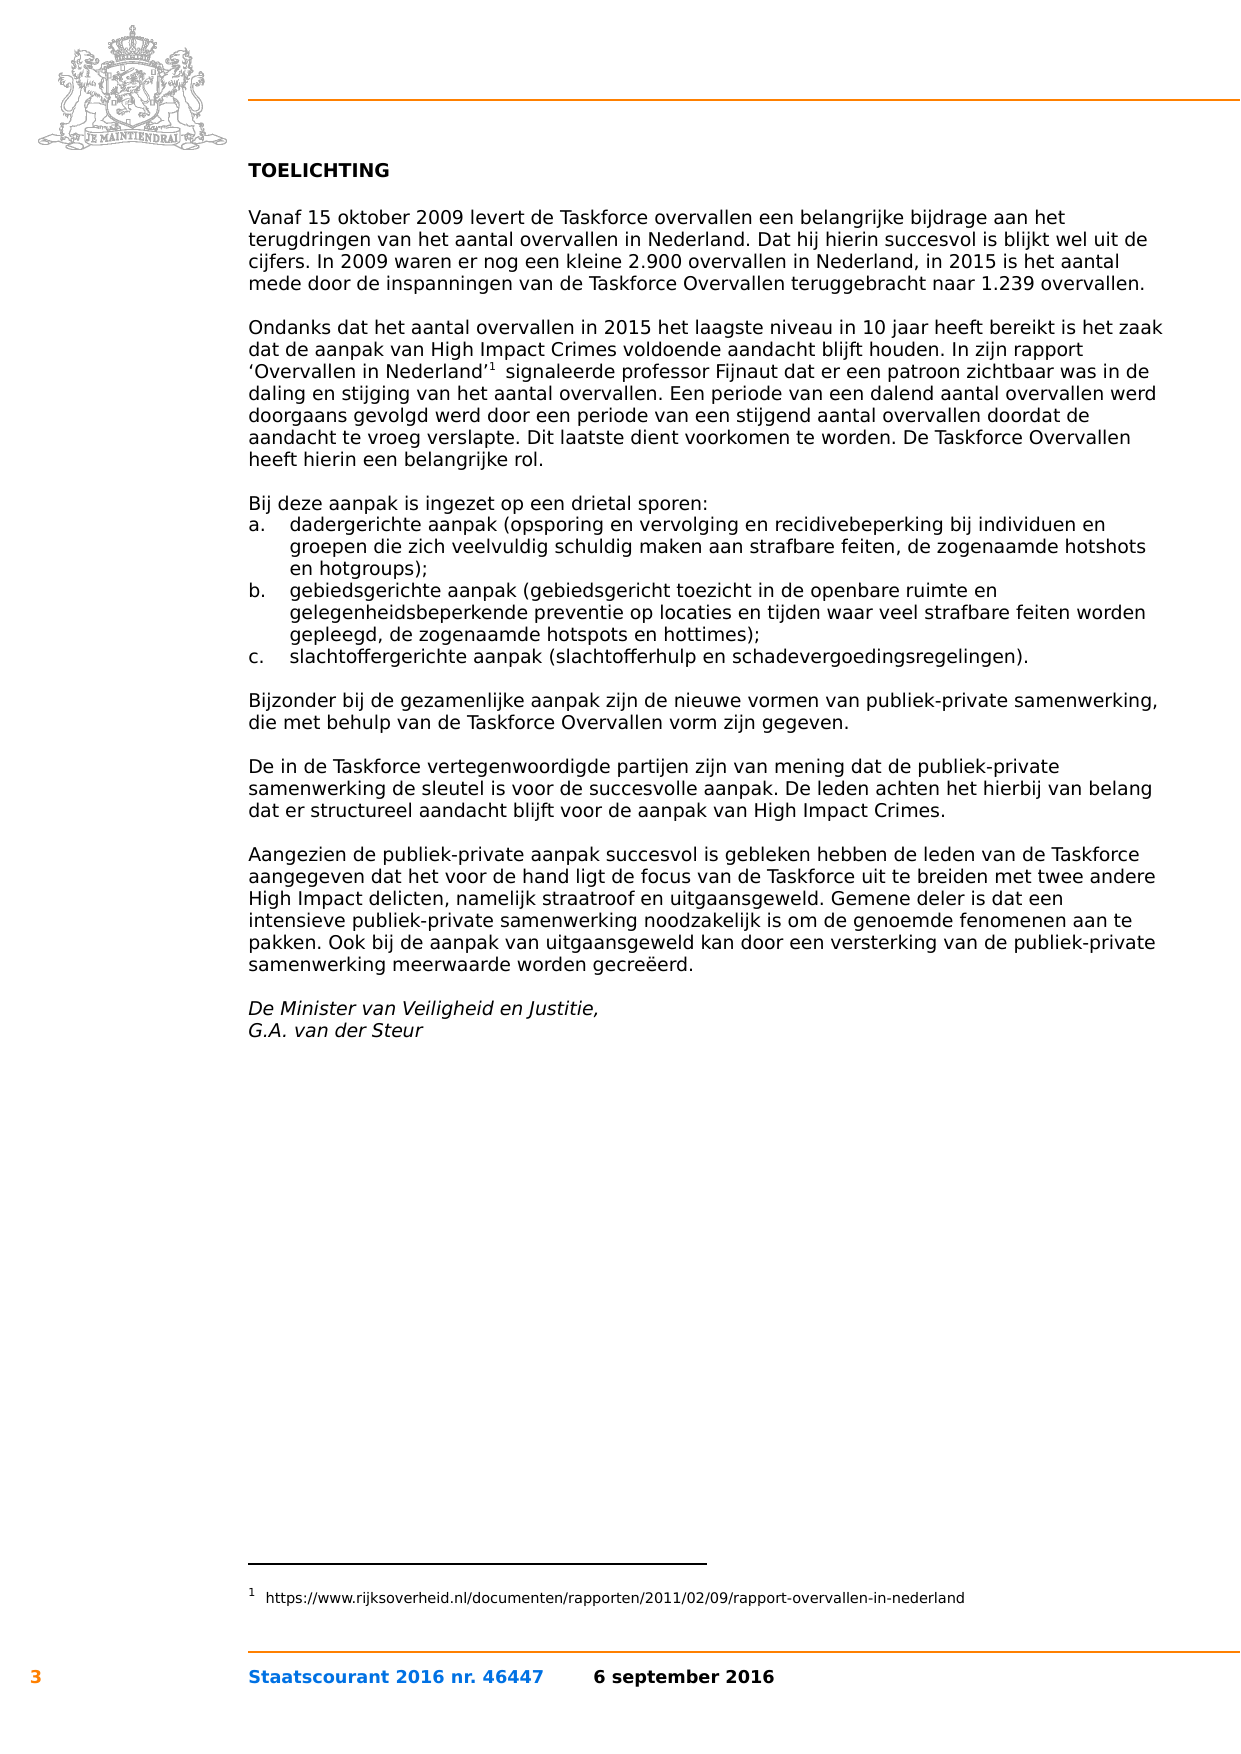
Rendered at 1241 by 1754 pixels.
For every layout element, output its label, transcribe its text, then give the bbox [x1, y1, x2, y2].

text Bijzonder bij de gezamenlijke aanpak zijn de nieuwe vormen van publiek-private samenwerking, die met behulp van de Taskforce Overvallen vorm zijn gegeven. [248, 690, 1163, 734]
text Aangezien de publiek-private aanpak succesvol is gebleken hebben de leden van de Taskforce aangegeven dat het voor de hand ligt de focus van de Taskforce uit te breiden met twee andere High Impact delicten, namelijk straatroof en uitgaansgeweld. Gemene deler is dat een intensieve publiek-private samenwerking noodzakelijk is om de genoemde fenomenen aan te pakken. Ook bij de aanpak van uitgaansgeweld kan door een versterking van de publiek-private samenwerking meerwaarde worden gecreëerd. [248, 844, 1163, 976]
text https://www.rijksoverheid.nl/documenten/rapporten/2011/02/09/rapport-overvallen-in-nederland [248, 1586, 1163, 1608]
text De in de Taskforce vertegenwoordigde partijen zijn van mening dat de publiek-private samenwerking de sleutel is voor de succesvolle aanpak. De leden achten het hierbij van belang dat er structureel aandacht blijft voor de aanpak van High Impact Crimes. [248, 756, 1163, 822]
text Bij deze aanpak is ingezet op een drietal sporen: [248, 492, 1163, 514]
text a. dadergerichte aanpak (opsporing en vervolging en recidivebeperking bij individuen en groepen die zich veelvuldig schuldig maken aan strafbare feiten, de zogenaamde hotshots en hotgroups); [248, 514, 1163, 580]
text Vanaf 15 oktober 2009 levert de Taskforce overvallen een belangrijke bijdrage aan het terugdringen van het aantal overvallen in Nederland. Dat hij hierin succesvol is blijkt wel uit de cijfers. In 2009 waren er nog een kleine 2.900 overvallen in Nederland, in 2015 is het aantal mede door de inspanningen van de Taskforce Overvallen teruggebracht naar 1.239 overvallen. [248, 207, 1163, 295]
text Ondanks dat het aantal overvallen in 2015 het laagste niveau in 10 jaar heeft bereikt is het zaak dat de aanpak van High Impact Crimes voldoende aandacht blijft houden. In zijn rapport ‘Overvallen in Nederland’ signaleerde professor Fijnaut dat er een patroon zichtbaar was in de daling en stijging van het aantal overvallen. Een periode van een dalend aantal overvallen werd doorgaans gevolgd werd door een periode van een stijgend aantal overvallen doordat de aandacht te vroeg verslapte. Dit laatste dient voorkomen te worden. De Taskforce Overvallen heeft hierin een belangrijke rol. [248, 317, 1163, 471]
subtitle TOELICHTING [248, 160, 1163, 182]
text De Minister van Veiligheid en Justitie, G.A. van der Steur [248, 997, 1163, 1041]
text b. gebiedsgerichte aanpak (gebiedsgericht toezicht in de openbare ruimte en gelegenheidsbeperkende preventie op locaties en tijden waar veel strafbare feiten worden gepleegd, de zogenaamde hotspots en hottimes); [248, 580, 1163, 646]
picture [38, 25, 227, 150]
text c. slachtoffergerichte aanpak (slachtofferhulp en schadevergoedingsregelingen). [248, 646, 1163, 668]
